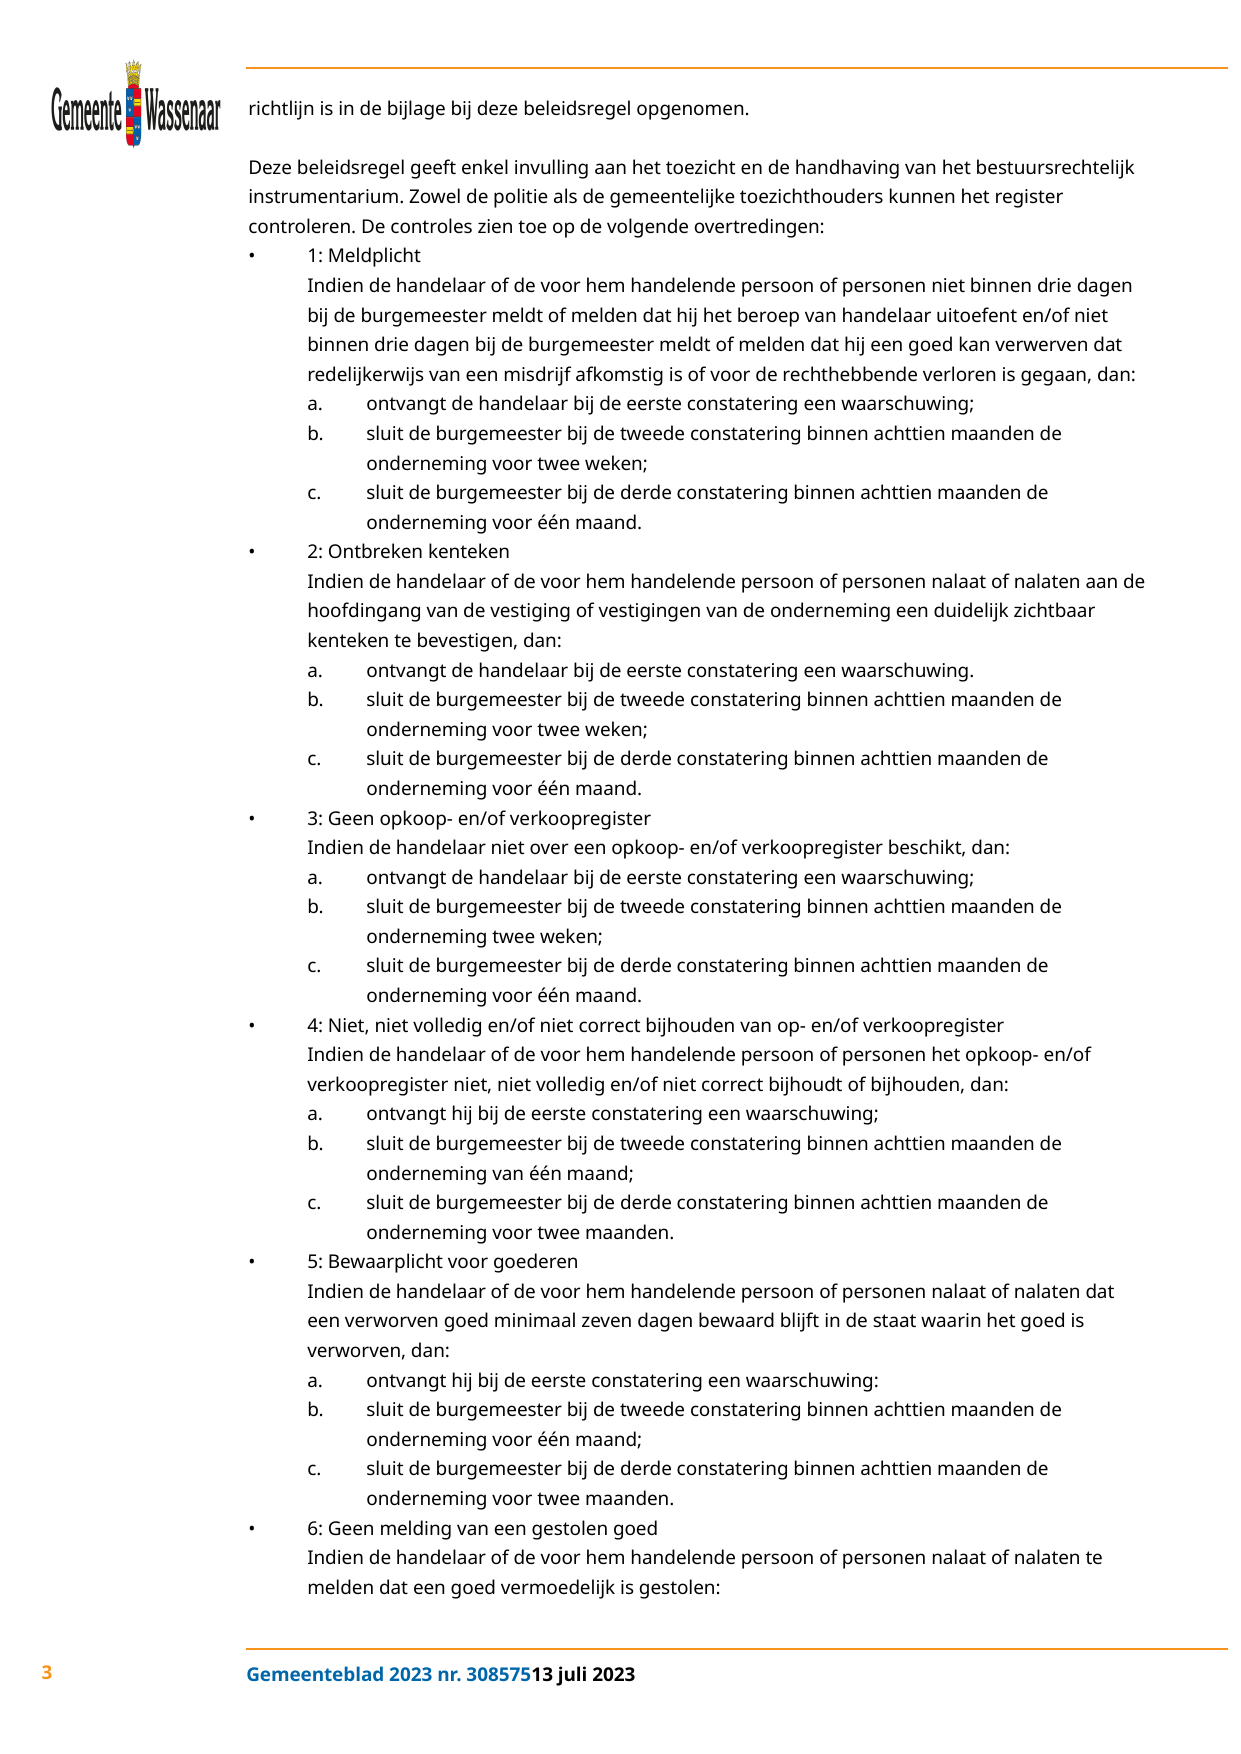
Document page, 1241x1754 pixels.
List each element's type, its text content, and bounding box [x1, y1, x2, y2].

list 4: Niet, niet volledig en/of niet correct bijhouden van op- en/of verkoopregister [248, 1012, 1152, 1038]
list Indien de handelaar of de voor hem handelende persoon of personen nalaat of nalaten aan de hoofdingang van de vestiging of vestigingen van de onderneming een duidelijk zichtbaar kenteken te bevestigen, dan: [248, 568, 1152, 653]
list ontvangt hij bij de eerste constatering een waarschuwing: [307, 1367, 1152, 1393]
list sluit de burgemeester bij de derde constatering binnen achttien maanden de onderneming voor twee maanden. [307, 1189, 1152, 1245]
text richtlijn is in de bijlage bij deze beleidsregel opgenomen. [248, 95, 1152, 121]
list sluit de burgemeester bij de tweede constatering binnen achttien maanden de onderneming voor één maand; [307, 1396, 1152, 1452]
list sluit de burgemeester bij de tweede constatering binnen achttien maanden de onderneming van één maand; [307, 1130, 1152, 1186]
list ontvangt de handelaar bij de eerste constatering een waarschuwing. [307, 657, 1152, 683]
list Indien de handelaar of de voor hem handelende persoon of personen nalaat of nalaten te melden dat een goed vermoedelijk is gestolen: [248, 1544, 1152, 1600]
list sluit de burgemeester bij de tweede constatering binnen achttien maanden de onderneming voor twee weken; [307, 420, 1152, 476]
list sluit de burgemeester bij de derde constatering binnen achttien maanden de onderneming voor twee maanden. [307, 1456, 1152, 1511]
list 3: Geen opkoop- en/of verkoopregister [248, 805, 1152, 831]
list sluit de burgemeester bij de derde constatering binnen achttien maanden de onderneming voor één maand. [307, 479, 1152, 535]
list sluit de burgemeester bij de tweede constatering binnen achttien maanden de onderneming voor twee weken; [307, 686, 1152, 742]
list ontvangt hij bij de eerste constatering een waarschuwing; [307, 1101, 1152, 1126]
list 6: Geen melding van een gestolen goed [248, 1515, 1152, 1541]
list sluit de burgemeester bij de derde constatering binnen achttien maanden de onderneming voor één maand. [307, 953, 1152, 1008]
list Indien de handelaar of de voor hem handelende persoon of personen nalaat of nalaten dat een verworven goed minimaal zeven dagen bewaard blijft in de staat waarin het goed is verworven, dan: [248, 1278, 1152, 1363]
picture [41, 47, 231, 172]
list sluit de burgemeester bij de tweede constatering binnen achttien maanden de onderneming twee weken; [307, 893, 1152, 949]
list Indien de handelaar of de voor hem handelende persoon of personen het opkoop- en/of verkoopregister niet, niet volledig en/of niet correct bijhoudt of bijhouden, dan: [248, 1041, 1152, 1097]
text Deze beleidsregel geeft enkel invulling aan het toezicht en de handhaving van het bestuursrechtelijk instrumentarium. Zowel de politie als de gemeentelijke toezichthouders kunnen het register controleren. De controles zien toe op de volgende overtredingen: [248, 154, 1152, 239]
list Indien de handelaar of de voor hem handelende persoon of personen niet binnen drie dagen bij de burgemeester meldt of melden dat hij het beroep van handelaar uitoefent en/of niet binnen drie dagen bij de burgemeester meldt of melden dat hij een goed kan verwerven dat redelijkerwijs van een misdrijf afkomstig is of voor de rechthebbende verloren is gegaan, dan: [248, 272, 1152, 387]
list ontvangt de handelaar bij de eerste constatering een waarschuwing; [307, 391, 1152, 416]
list 1: Meldplicht [248, 243, 1152, 268]
list sluit de burgemeester bij de derde constatering binnen achttien maanden de onderneming voor één maand. [307, 746, 1152, 801]
list Indien de handelaar niet over een opkoop- en/of verkoopregister beschikt, dan: [248, 834, 1152, 860]
list 5: Bewaarplicht voor goederen [248, 1248, 1152, 1274]
list 2: Ontbreken kenteken [248, 538, 1152, 564]
list ontvangt de handelaar bij de eerste constatering een waarschuwing; [307, 864, 1152, 890]
